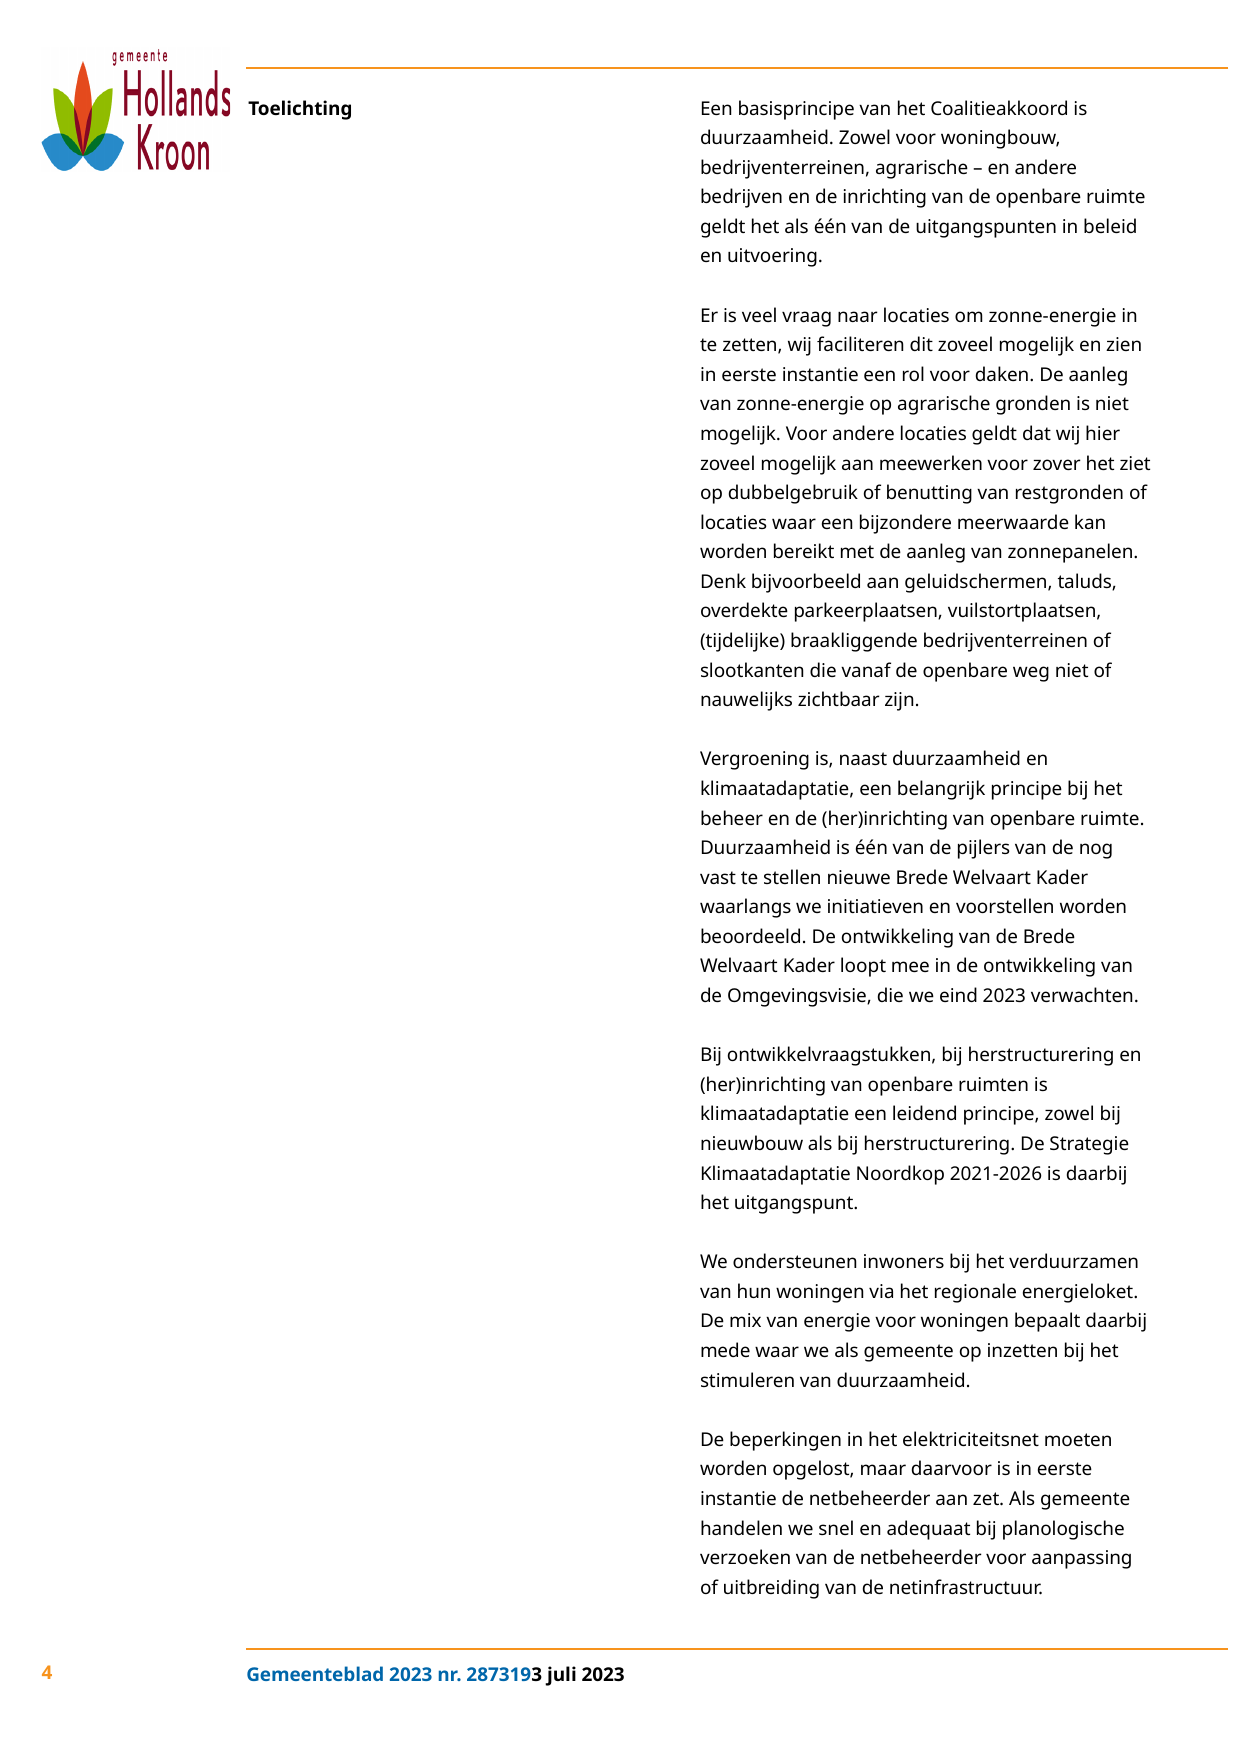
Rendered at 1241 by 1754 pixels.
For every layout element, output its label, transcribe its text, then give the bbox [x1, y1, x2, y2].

table_cell Toelichting [248, 95, 700, 1600]
table_cell Een basisprincipe van het Coalitieakkoord is duurzaamheid. Zowel voor woningbouw, bedrijventerreinen, agrarische – en andere bedrijven en de inrichting van de openbare ruimte geldt het als één van de uitgangspunten in beleid en uitvoering. Er is veel vraag naar locaties om zonne-energie in te zetten, wij faciliteren dit zoveel mogelijk en zien in eerste instantie een rol voor daken. De aanleg van zonne-energie op agrarische gronden is niet mogelijk. Voor andere locaties geldt dat wij hier zoveel mogelijk aan meewerken voor zover het ziet op dubbelgebruik of benutting van restgronden of locaties waar een bijzondere meerwaarde kan worden bereikt met de aanleg van zonnepanelen. Denk bijvoorbeeld aan geluidschermen, taluds, overdekte parkeerplaatsen, vuilstortplaatsen, (tijdelijke) braakliggende bedrijventerreinen of slootkanten die vanaf de openbare weg niet of nauwelijks zichtbaar zijn. Vergroening is, naast duurzaamheid en klimaatadaptatie, een belangrijk principe bij het beheer en de (her)inrichting van openbare ruimte. Duurzaamheid is één van de pijlers van de nog vast te stellen nieuwe Brede Welvaart Kader waarlangs we initiatieven en voorstellen worden beoordeeld. De ontwikkeling van de Brede Welvaart Kader loopt mee in de ontwikkeling van de Omgevingsvisie, die we eind 2023 verwachten. Bij ontwikkelvraagstukken, bij herstructurering en (her)inrichting van openbare ruimten is klimaatadaptatie een leidend principe, zowel bij nieuwbouw als bij herstructurering. De Strategie Klimaatadaptatie Noordkop 2021-2026 is daarbij het uitgangspunt. We ondersteunen inwoners bij het verduurzamen van hun woningen via het regionale energieloket. De mix van energie voor woningen bepaalt daarbij mede waar we als gemeente op inzetten bij het stimuleren van duurzaamheid. De beperkingen in het elektriciteitsnet moeten worden opgelost, maar daarvoor is in eerste instantie de netbeheerder aan zet. Als gemeente handelen we snel en adequaat bij planologische verzoeken van de netbeheerder voor aanpassing of uitbreiding van de netinfrastructuur. [700, 95, 1152, 1600]
picture [41, 47, 231, 172]
